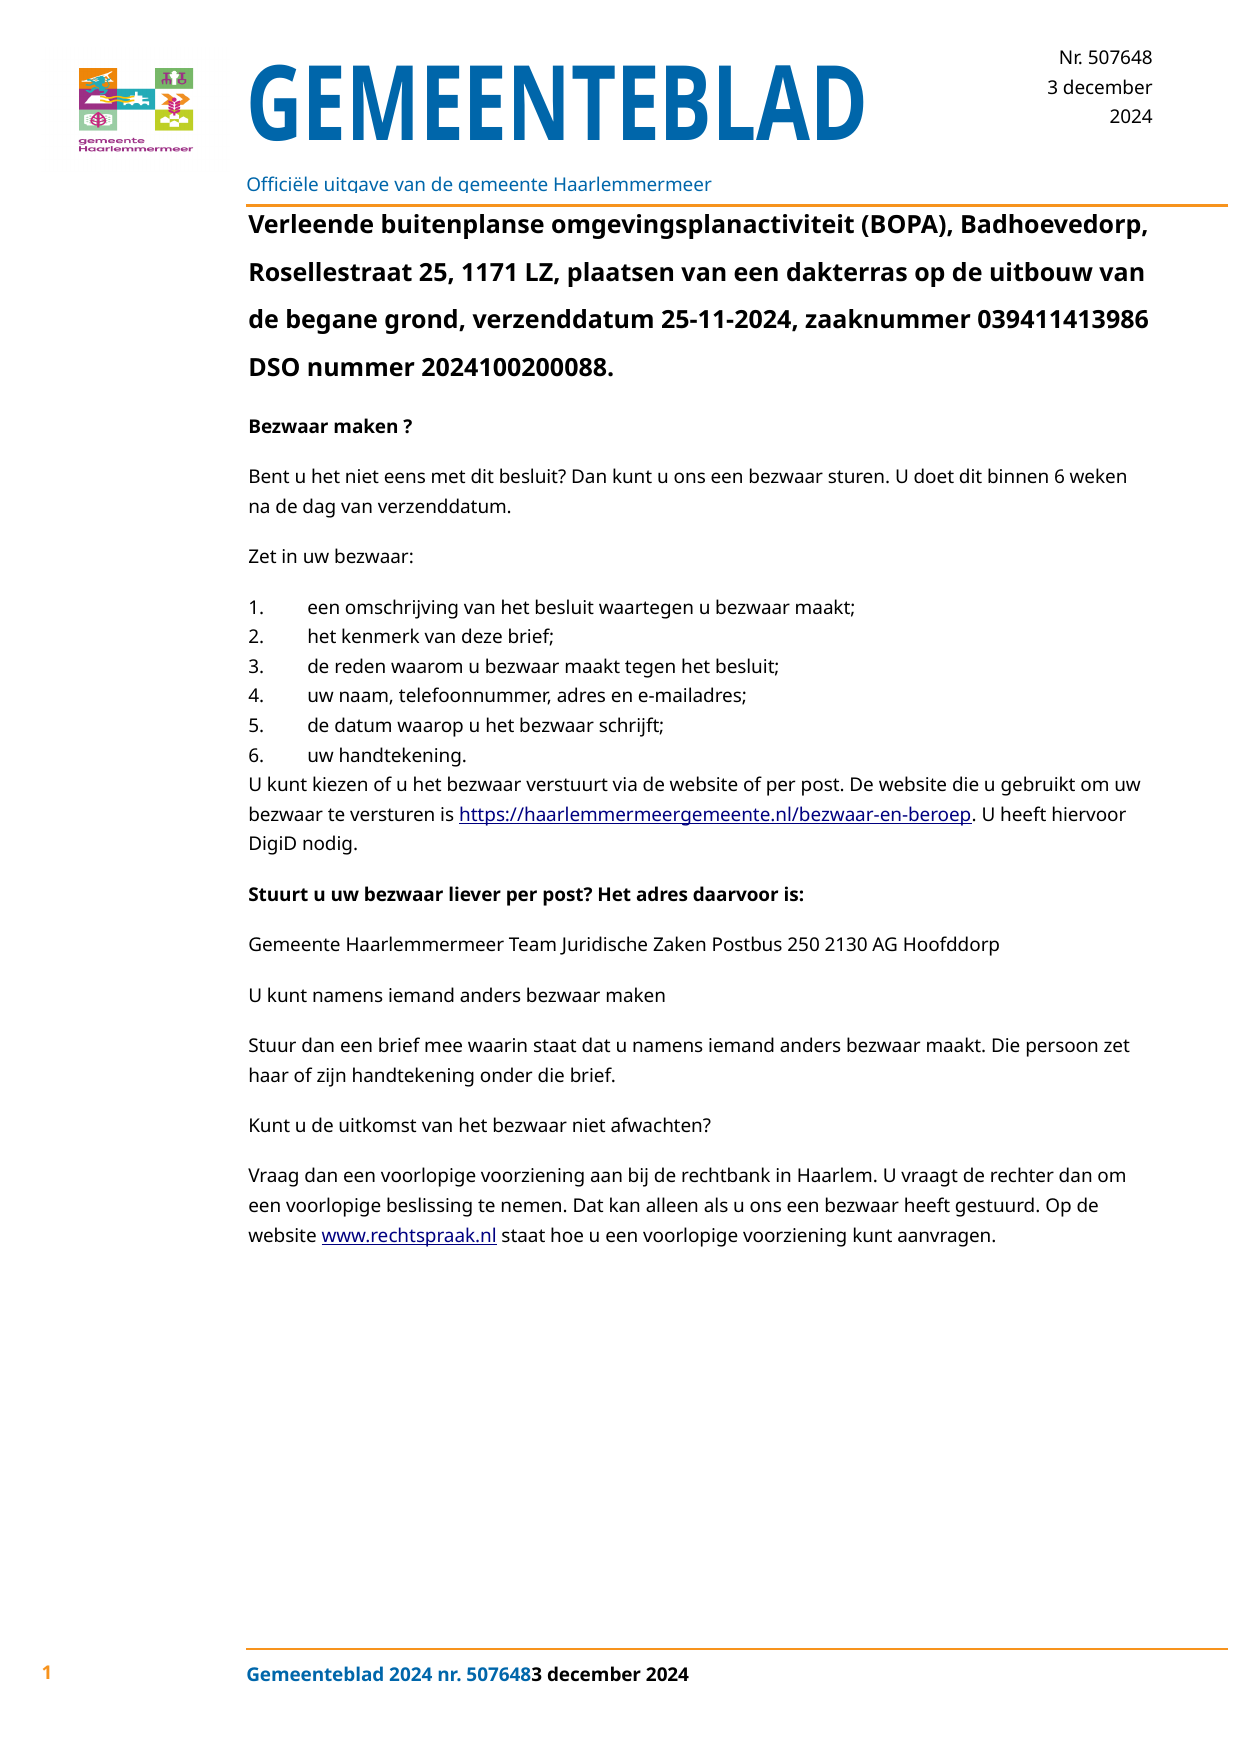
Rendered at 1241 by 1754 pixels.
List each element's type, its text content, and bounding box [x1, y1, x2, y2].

text Bezwaar maken ? [248, 413, 1152, 439]
list een omschrijving van het besluit waartegen u bezwaar maakt; [248, 594, 1152, 620]
list het kenmerk van deze brief; [248, 623, 1152, 649]
text U kunt kiezen of u het bezwaar verstuurt via de website of per post. De website die u gebruikt om uw bezwaar te versturen is https://haarlemmermeergemeente.nl/bezwaar-en-beroep. U heeft hiervoor DigiD nodig. [248, 771, 1152, 856]
text Stuur dan een brief mee waarin staat dat u namens iemand anders bezwaar maakt. Die persoon zet haar of zijn handtekening onder die brief. [248, 1032, 1152, 1088]
picture [41, 47, 231, 172]
text Kunt u de uitkomst van het bezwaar niet afwachten? [248, 1112, 1152, 1138]
list de datum waarop u het bezwaar schrijft; [248, 712, 1152, 738]
list uw naam, telefoonnummer, adres en e-mailadres; [248, 683, 1152, 708]
list de reden waarom u bezwaar maakt tegen het besluit; [248, 653, 1152, 679]
text Bent u het niet eens met dit besluit? Dan kunt u ons een bezwaar sturen. U doet dit binnen 6 weken na de dag van verzenddatum. [248, 463, 1152, 519]
list uw handtekening. [248, 742, 1152, 768]
text Vraag dan een voorlopige voorziening aan bij de rechtbank in Haarlem. U vraagt de rechter dan om een voorlopige beslissing te nemen. Dat kan alleen als u ons een bezwaar heeft gestuurd. Op de website www.rechtspraak.nl staat hoe u een voorlopige voorziening kunt aanvragen. [248, 1163, 1152, 1248]
text Gemeente Haarlemmermeer Team Juridische Zaken Postbus 250 2130 AG Hoofddorp [248, 931, 1152, 957]
text Verleende buitenplanse omgevingsplanactiviteit (BOPA), Badhoevedorp, Rosellestraat 25, 1171 LZ, plaatsen van een dakterras op de uitbouw van de begane grond, verzenddatum 25-11-2024, zaaknummer 039411413986 DSO nummer 2024100200088. [248, 207, 1152, 384]
text U kunt namens iemand anders bezwaar maken [248, 982, 1152, 1008]
text Stuurt u uw bezwaar liever per post? Het adres daarvoor is: [248, 881, 1152, 907]
text Zet in uw bezwaar: [248, 543, 1152, 569]
